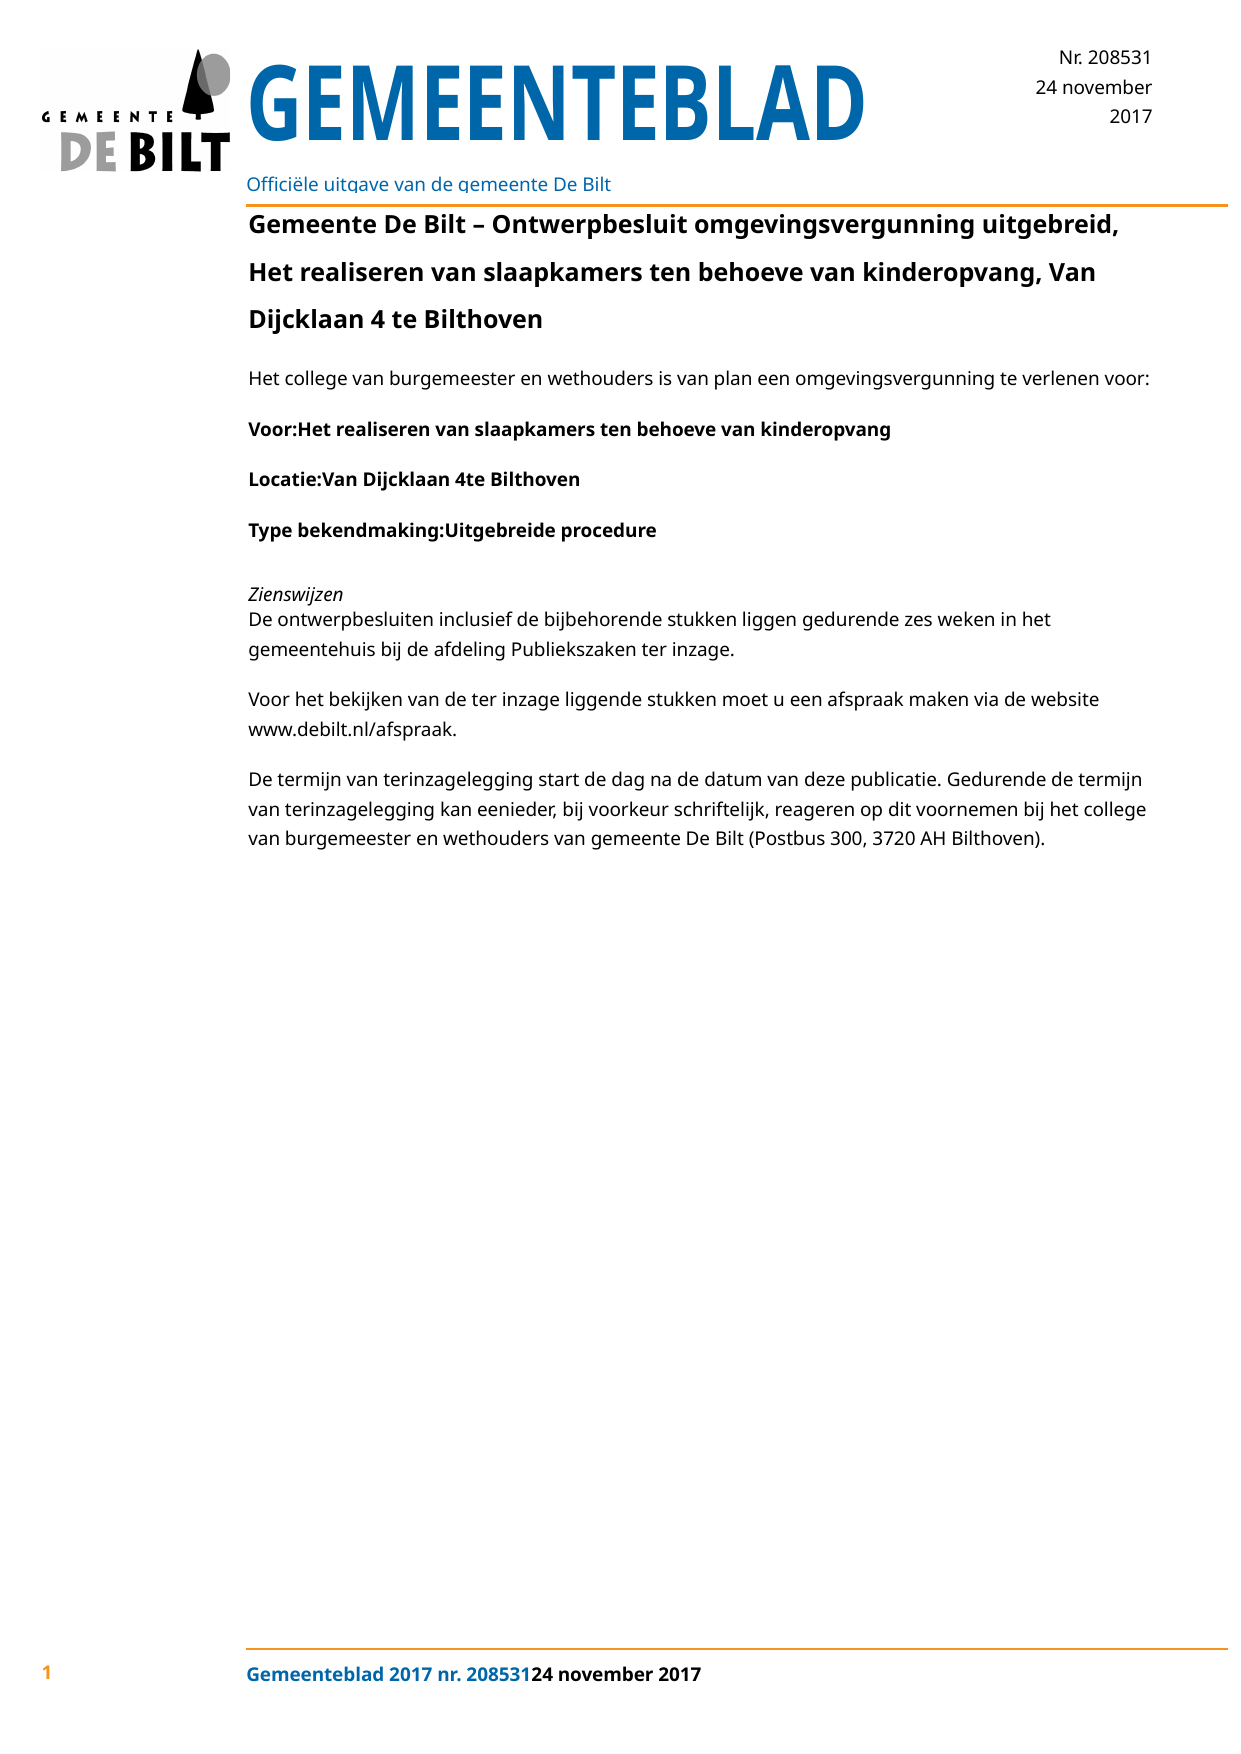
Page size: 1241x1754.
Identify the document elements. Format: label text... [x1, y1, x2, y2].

text Type bekendmaking:Uitgebreide procedure [248, 517, 1152, 542]
text Gemeente De Bilt – Ontwerpbesluit omgevingsvergunning uitgebreid, Het realiseren van slaapkamers ten behoeve van kinderopvang, Van Dijcklaan 4 te Bilthoven [248, 207, 1152, 336]
text Voor:Het realiseren van slaapkamers ten behoeve van kinderopvang [248, 416, 1152, 442]
text Locatie:Van Dijcklaan 4te Bilthoven [248, 466, 1152, 492]
picture [41, 47, 231, 172]
text Het college van burgemeester en wethouders is van plan een omgevingsvergunning te verlenen voor: [248, 366, 1152, 391]
text De ontwerpbesluiten inclusief de bijbehorende stukken liggen gedurende zes weken in het gemeentehuis bij de afdeling Publiekszaken ter inzage. [248, 606, 1152, 662]
text De termijn van terinzagelegging start de dag na de datum van deze publicatie. Gedurende de termijn van terinzagelegging kan eenieder, bij voorkeur schriftelijk, reageren op dit voornemen bij het college van burgemeester en wethouders van gemeente De Bilt (Postbus 300, 3720 AH Bilthoven). [248, 766, 1152, 851]
text Voor het bekijken van de ter inzage liggende stukken moet u een afspraak maken via de website www.debilt.nl/afspraak. [248, 686, 1152, 742]
text Zienswijzen [248, 581, 1152, 606]
